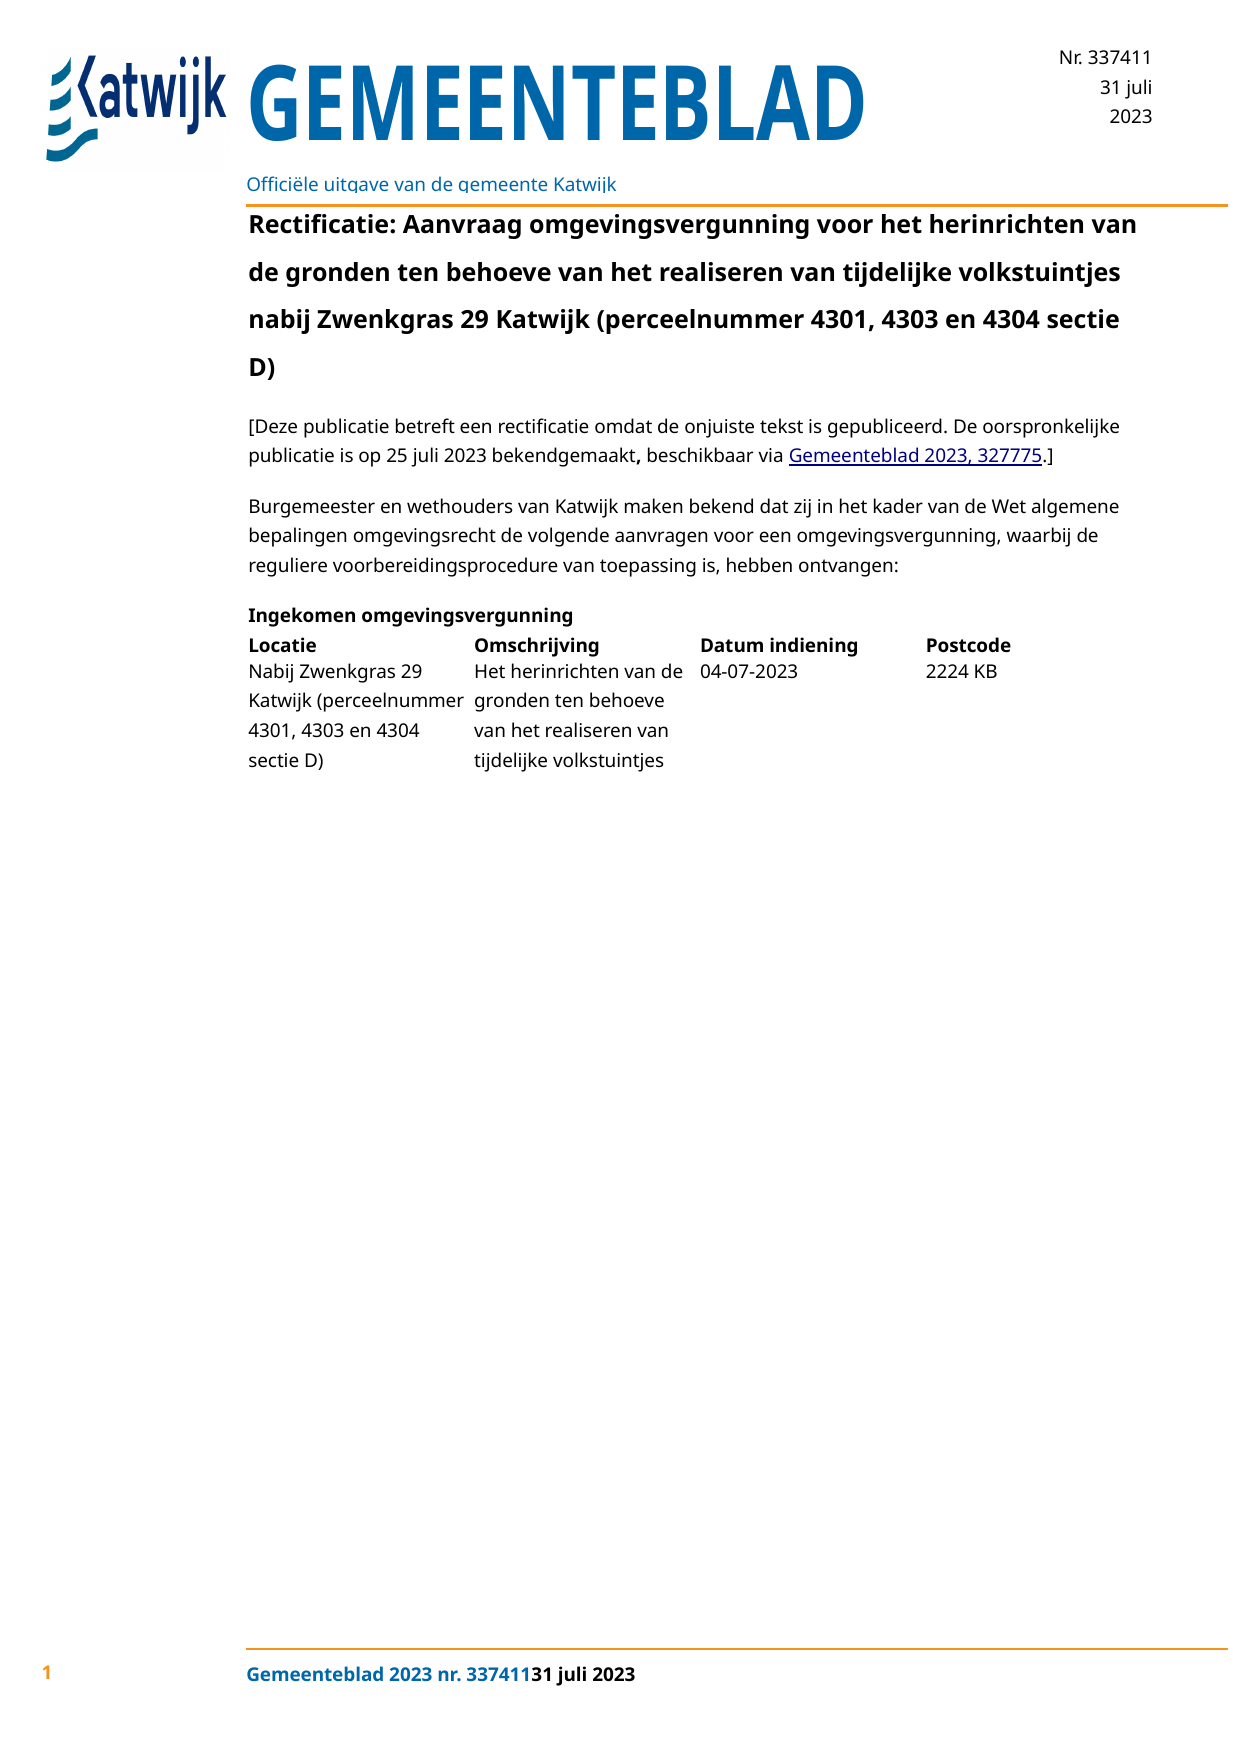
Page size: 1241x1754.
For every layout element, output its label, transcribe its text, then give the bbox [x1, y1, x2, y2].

table_cell 2224 KB [926, 658, 1152, 773]
text Ingekomen omgevingsvergunning [248, 603, 1152, 628]
text Rectificatie: Aanvraag omgevingsvergunning voor het herinrichten van de gronden ten behoeve van het realiseren van tijdelijke volkstuintjes nabij Zwenkgras 29 Katwijk (perceelnummer 4301, 4303 en 4304 sectie D) [248, 207, 1152, 384]
picture [41, 47, 231, 172]
table_cell 04-07-2023 [700, 658, 926, 773]
text [Deze publicatie betreft een rectificatie omdat de onjuiste tekst is gepubliceerd. De oorspronkelijke publicatie is op 25 juli 2023 bekendgemaakt, beschikbaar via Gemeenteblad 2023, 327775.] [248, 413, 1152, 468]
table_header Locatie [248, 633, 474, 658]
table_header Datum indiening [700, 633, 926, 658]
table_header Postcode [926, 633, 1152, 658]
text Burgemeester en wethouders van Katwijk maken bekend dat zij in het kader van de Wet algemene bepalingen omgevingsrecht de volgende aanvragen voor een omgevingsvergunning, waarbij de reguliere voorbereidingsprocedure van toepassing is, hebben ontvangen: [248, 493, 1152, 578]
table_cell Het herinrichten van de gronden ten behoeve van het realiseren van tijdelijke volkstuintjes [474, 658, 700, 773]
table_cell Nabij Zwenkgras 29 Katwijk (perceelnummer 4301, 4303 en 4304 sectie D) [248, 658, 474, 773]
table_header Omschrijving [474, 633, 700, 658]
